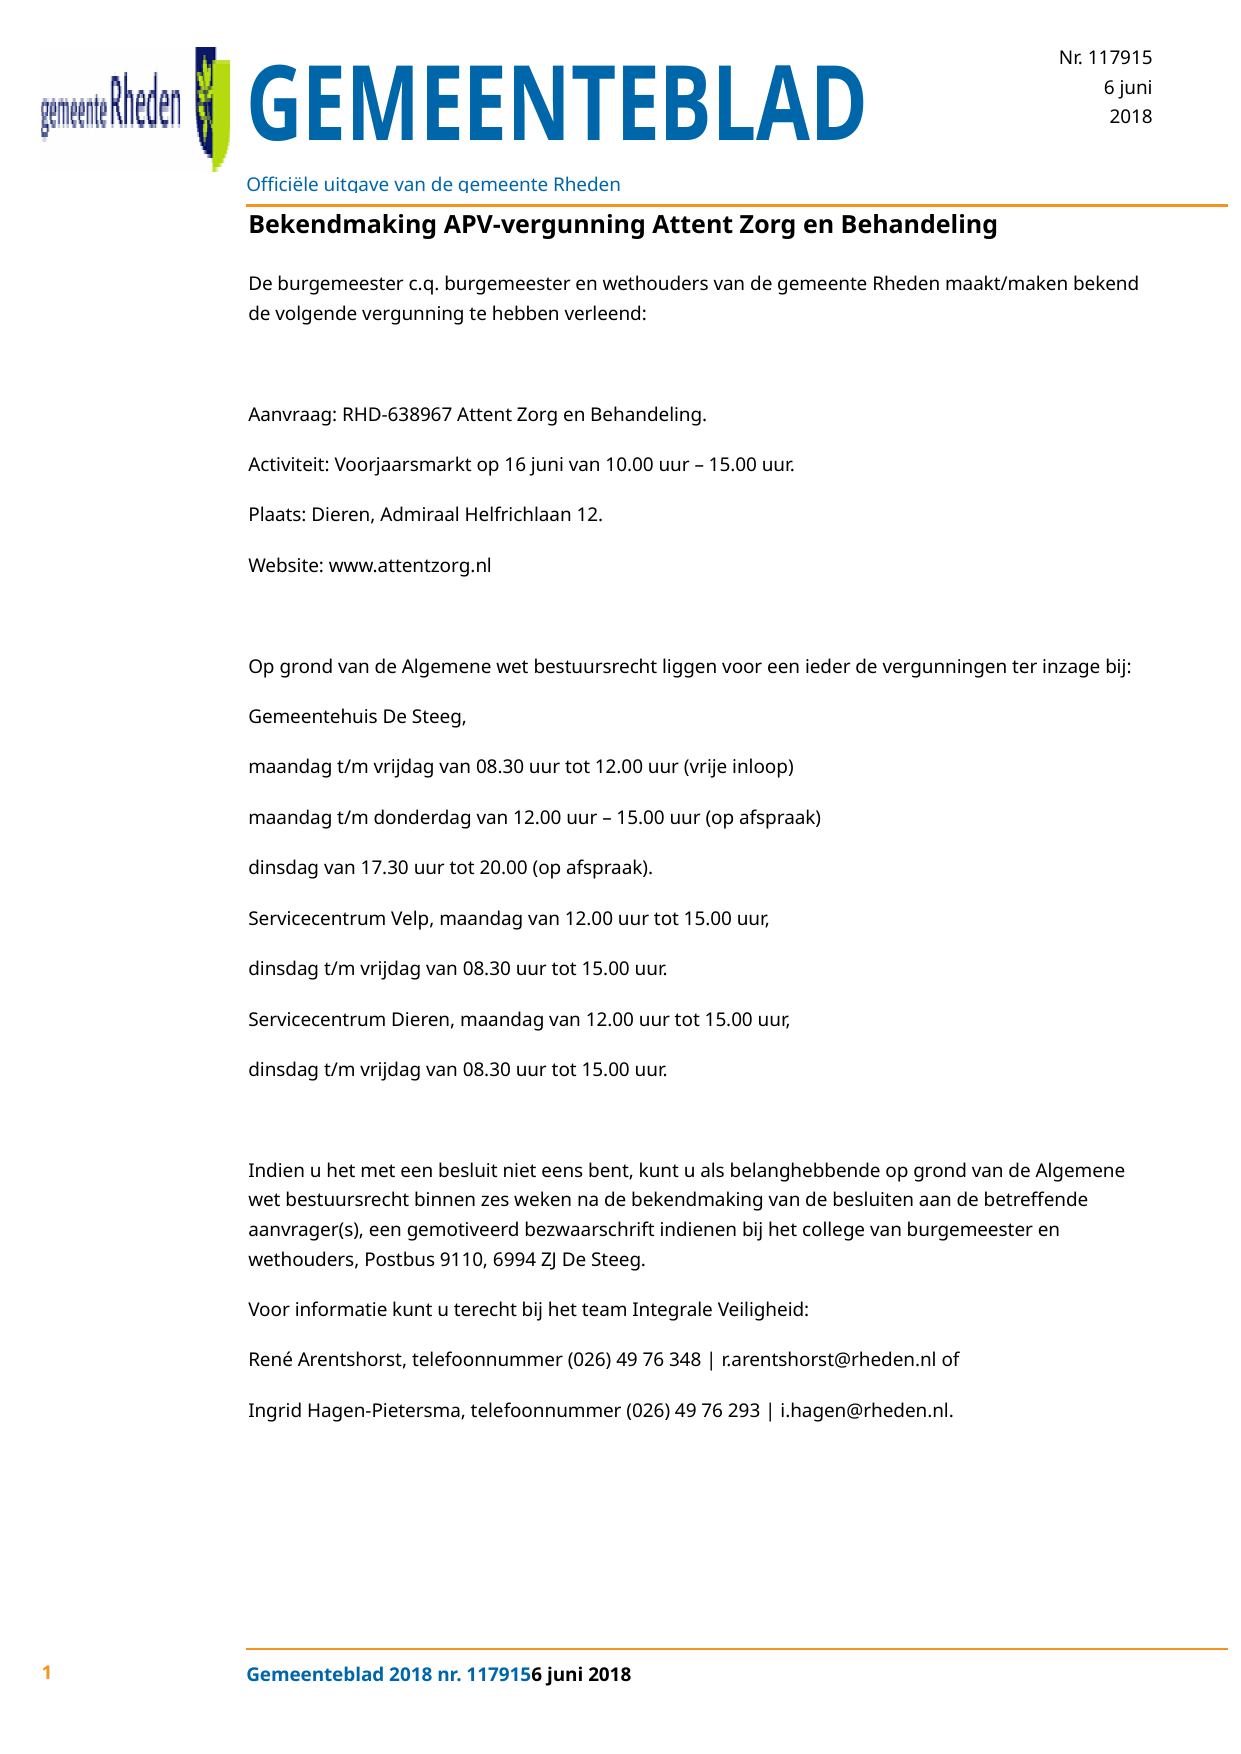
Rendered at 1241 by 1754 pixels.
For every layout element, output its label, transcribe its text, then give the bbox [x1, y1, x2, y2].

text Indien u het met een besluit niet eens bent, kunt u als belanghebbende op grond van de Algemene wet bestuursrecht binnen zes weken na de bekendmaking van de besluiten aan de betreffende aanvrager(s), een gemotiveerd bezwaarschrift indienen bij het college van burgemeester en wethouders, Postbus 9110, 6994 ZJ De Steeg. [248, 1157, 1152, 1271]
text maandag t/m vrijdag van 08.30 uur tot 12.00 uur (vrije inloop) [248, 754, 1152, 779]
text Ingrid Hagen-Pietersma, telefoonnummer (026) 49 76 293 | i.hagen@rheden.nl. [248, 1397, 1152, 1423]
text Bekendmaking APV-vergunning Attent Zorg en Behandeling [248, 207, 1152, 241]
text Servicecentrum Dieren, maandag van 12.00 uur tot 15.00 uur, [248, 1006, 1152, 1031]
picture [41, 47, 231, 172]
text Op grond van de Algemene wet bestuursrecht liggen voor een ieder de vergunningen ter inzage bij: [248, 653, 1152, 678]
text Servicecentrum Velp, maandag van 12.00 uur tot 15.00 uur, [248, 905, 1152, 931]
text René Arentshorst, telefoonnummer (026) 49 76 348 | r.arentshorst@rheden.nl of [248, 1347, 1152, 1372]
text Activiteit: Voorjaarsmarkt op 16 juni van 10.00 uur – 15.00 uur. [248, 451, 1152, 477]
text dinsdag t/m vrijdag van 08.30 uur tot 15.00 uur. [248, 1056, 1152, 1082]
text Aanvraag: RHD-638967 Attent Zorg en Behandeling. [248, 401, 1152, 426]
text Gemeentehuis De Steeg, [248, 703, 1152, 729]
text Plaats: Dieren, Admiraal Helfrichlaan 12. [248, 502, 1152, 527]
text dinsdag van 17.30 uur tot 20.00 (op afspraak). [248, 854, 1152, 880]
text De burgemeester c.q. burgemeester en wethouders van de gemeente Rheden maakt/maken bekend de volgende vergunning te hebben verleend: [248, 270, 1152, 326]
text maandag t/m donderdag van 12.00 uur – 15.00 uur (op afspraak) [248, 804, 1152, 830]
text dinsdag t/m vrijdag van 08.30 uur tot 15.00 uur. [248, 955, 1152, 981]
text Voor informatie kunt u terecht bij het team Integrale Veiligheid: [248, 1296, 1152, 1322]
text Website: www.attentzorg.nl [248, 552, 1152, 578]
